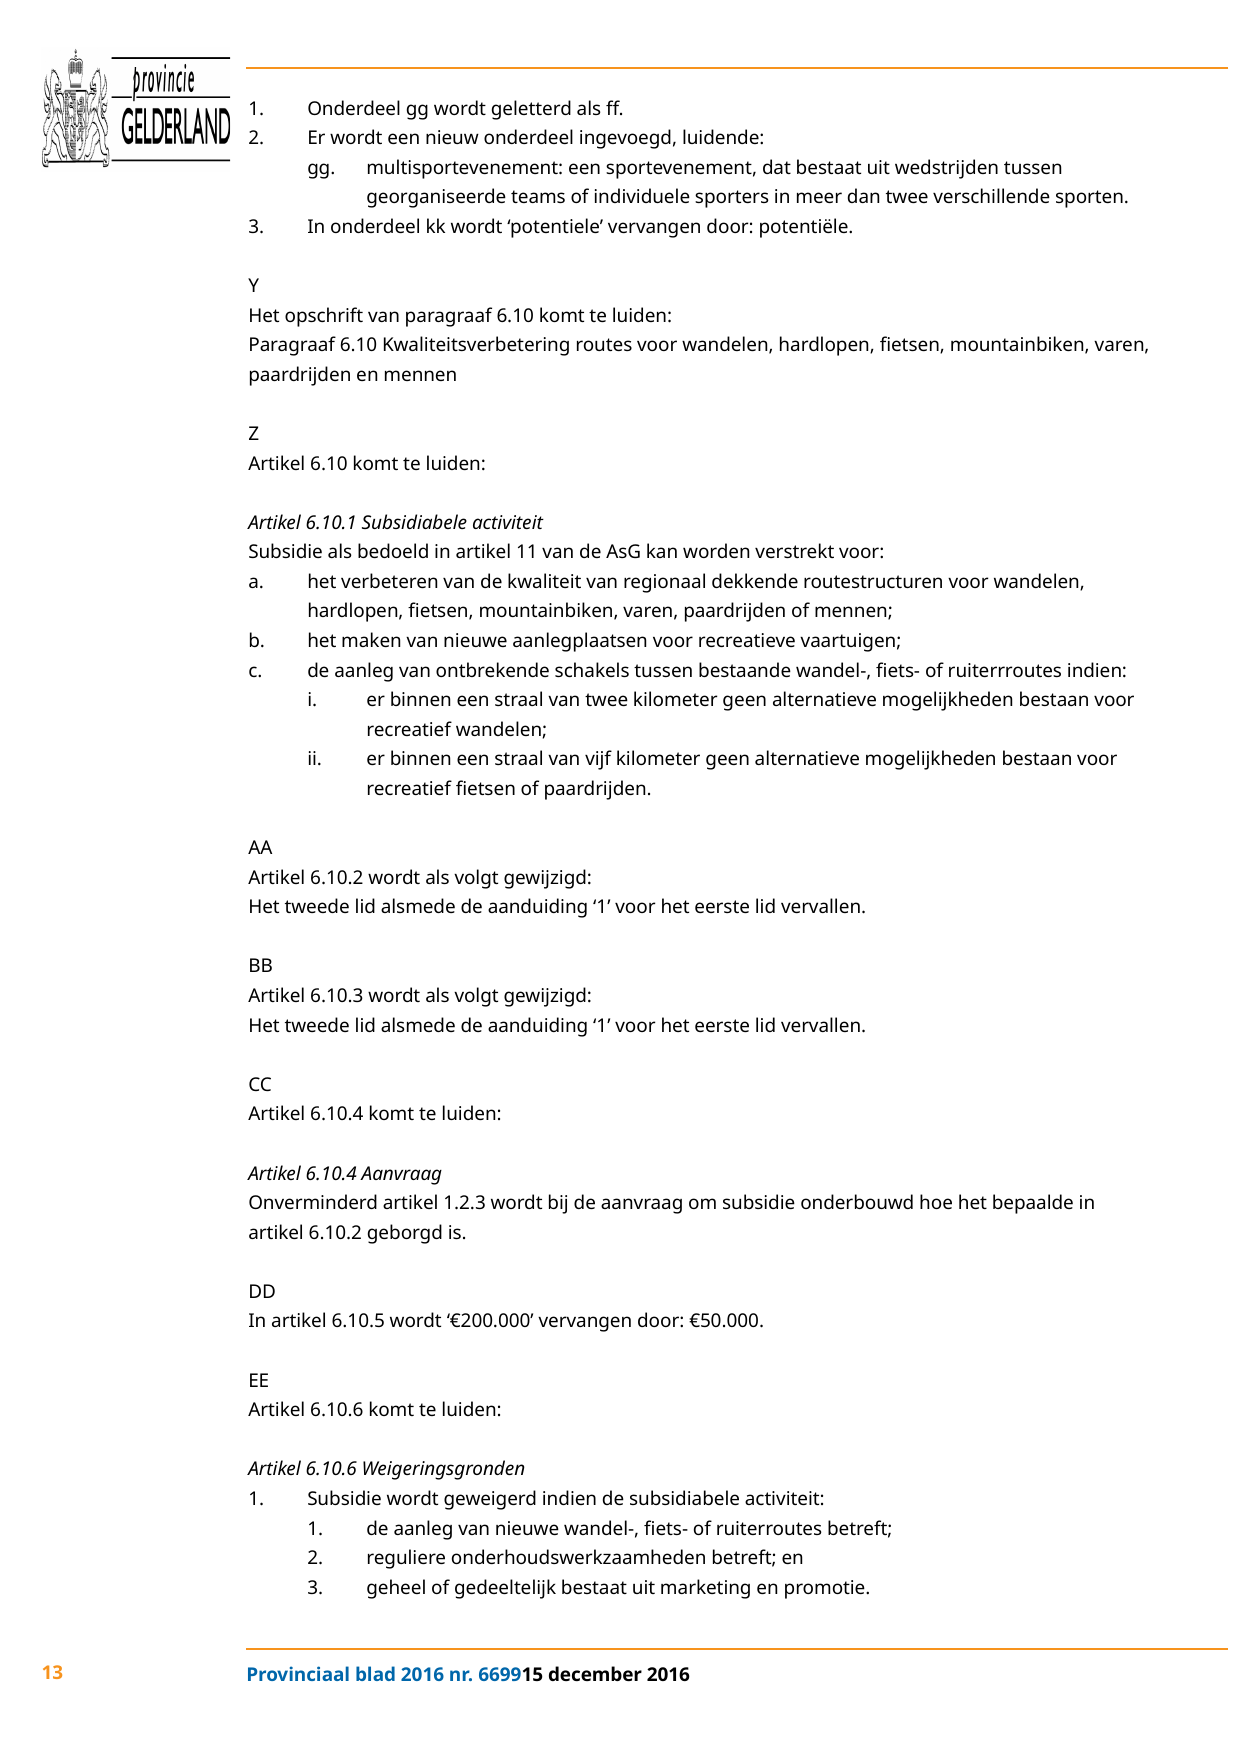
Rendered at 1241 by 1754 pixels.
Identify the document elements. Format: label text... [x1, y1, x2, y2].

text Het tweede lid alsmede de aanduiding ‘1’ voor het eerste lid vervallen. [248, 893, 1152, 919]
list geheel of gedeeltelijk bestaat uit marketing en promotie. [307, 1574, 1152, 1600]
list de aanleg van nieuwe wandel-, fiets- of ruiterroutes betreft; [307, 1515, 1152, 1541]
text Artikel 6.10.6 komt te luiden: [248, 1396, 1152, 1422]
text EE [248, 1367, 1152, 1393]
picture [41, 47, 231, 172]
text Z [248, 420, 1152, 446]
text Artikel 6.10.6 Weigeringsgronden [248, 1456, 1152, 1481]
list Onderdeel gg wordt geletterd als ff. [248, 95, 1152, 121]
text In artikel 6.10.5 wordt ‘€200.000’ vervangen door: €50.000. [248, 1308, 1152, 1333]
text AA [248, 834, 1152, 860]
list reguliere onderhoudswerkzaamheden betreft; en [307, 1544, 1152, 1570]
list In onderdeel kk wordt ‘potentiele’ vervangen door: potentiële. [248, 213, 1152, 239]
list het verbeteren van de kwaliteit van regionaal dekkende routestructuren voor wandelen, hardlopen, fietsen, mountainbiken, varen, paardrijden of mennen; [248, 568, 1152, 623]
list multisportevenement: een sportevenement, dat bestaat uit wedstrijden tussen georganiseerde teams of individuele sporters in meer dan twee verschillende sporten. [307, 154, 1152, 209]
text Artikel 6.10.3 wordt als volgt gewijzigd: [248, 982, 1152, 1008]
text Het opschrift van paragraaf 6.10 komt te luiden: [248, 302, 1152, 328]
text BB [248, 953, 1152, 978]
text Paragraaf 6.10 Kwaliteitsverbetering routes voor wandelen, hardlopen, fietsen, mountainbiken, varen, paardrijden en mennen [248, 331, 1152, 387]
text Artikel 6.10.4 Aanvraag [248, 1160, 1152, 1186]
text Artikel 6.10.4 komt te luiden: [248, 1101, 1152, 1126]
list er binnen een straal van twee kilometer geen alternatieve mogelijkheden bestaan voor recreatief wandelen; [307, 686, 1152, 742]
text Artikel 6.10 komt te luiden: [248, 450, 1152, 476]
text CC [248, 1071, 1152, 1097]
list Er wordt een nieuw onderdeel ingevoegd, luidende: [248, 124, 1152, 150]
list het maken van nieuwe aanlegplaatsen voor recreatieve vaartuigen; [248, 627, 1152, 653]
text DD [248, 1278, 1152, 1304]
list Subsidie wordt geweigerd indien de subsidiabele activiteit: [248, 1485, 1152, 1511]
text Y [248, 272, 1152, 298]
text Subsidie als bedoeld in artikel 11 van de AsG kan worden verstrekt voor: [248, 538, 1152, 564]
text Artikel 6.10.1 Subsidiabele activiteit [248, 509, 1152, 535]
list er binnen een straal van vijf kilometer geen alternatieve mogelijkheden bestaan voor recreatief fietsen of paardrijden. [307, 746, 1152, 801]
text Het tweede lid alsmede de aanduiding ‘1’ voor het eerste lid vervallen. [248, 1012, 1152, 1038]
list de aanleg van ontbrekende schakels tussen bestaande wandel-, fiets- of ruiterrroutes indien: [248, 657, 1152, 683]
text Onverminderd artikel 1.2.3 wordt bij de aanvraag om subsidie onderbouwd hoe het bepaalde in artikel 6.10.2 geborgd is. [248, 1189, 1152, 1245]
text Artikel 6.10.2 wordt als volgt gewijzigd: [248, 864, 1152, 890]
